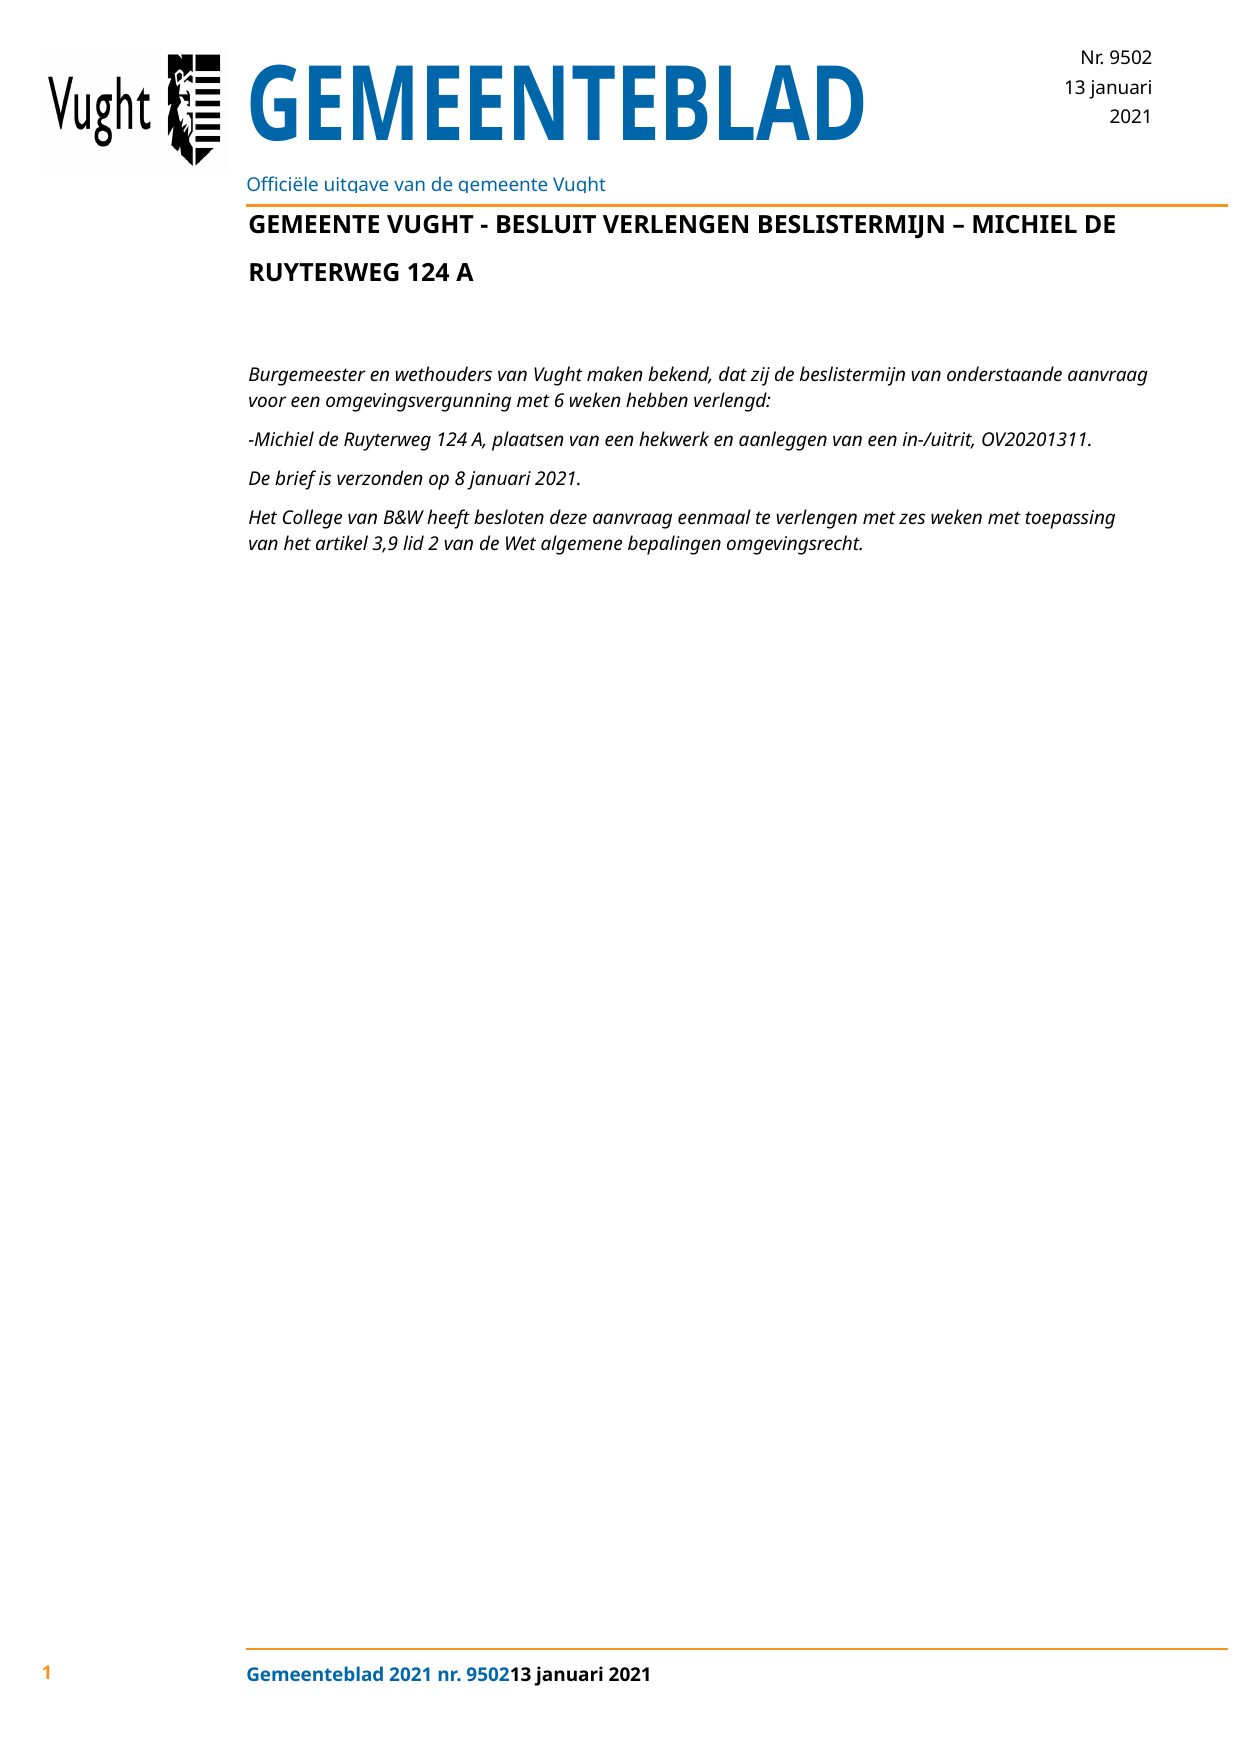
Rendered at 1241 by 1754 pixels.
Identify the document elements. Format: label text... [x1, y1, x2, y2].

text Het College van B&W heeft besloten deze aanvraag eenmaal te verlengen met zes weken met toepassing van het artikel 3,9 lid 2 van de Wet algemene bepalingen omgevingsrecht. [248, 504, 1152, 556]
text Burgemeester en wethouders van Vught maken bekend, dat zij de beslistermijn van onderstaande aanvraag voor een omgevingsvergunning met 6 weken hebben verlengd: [248, 361, 1152, 412]
text -Michiel de Ruyterweg 124 A, plaatsen van een hekwerk en aanleggen van een in-/uitrit, OV20201311. [248, 426, 1152, 452]
picture [41, 47, 231, 172]
text GEMEENTE VUGHT - BESLUIT VERLENGEN BESLISTERMIJN – MICHIEL DE RUYTERWEG 124 A [248, 207, 1152, 288]
text De brief is verzonden op 8 januari 2021. [248, 465, 1152, 491]
